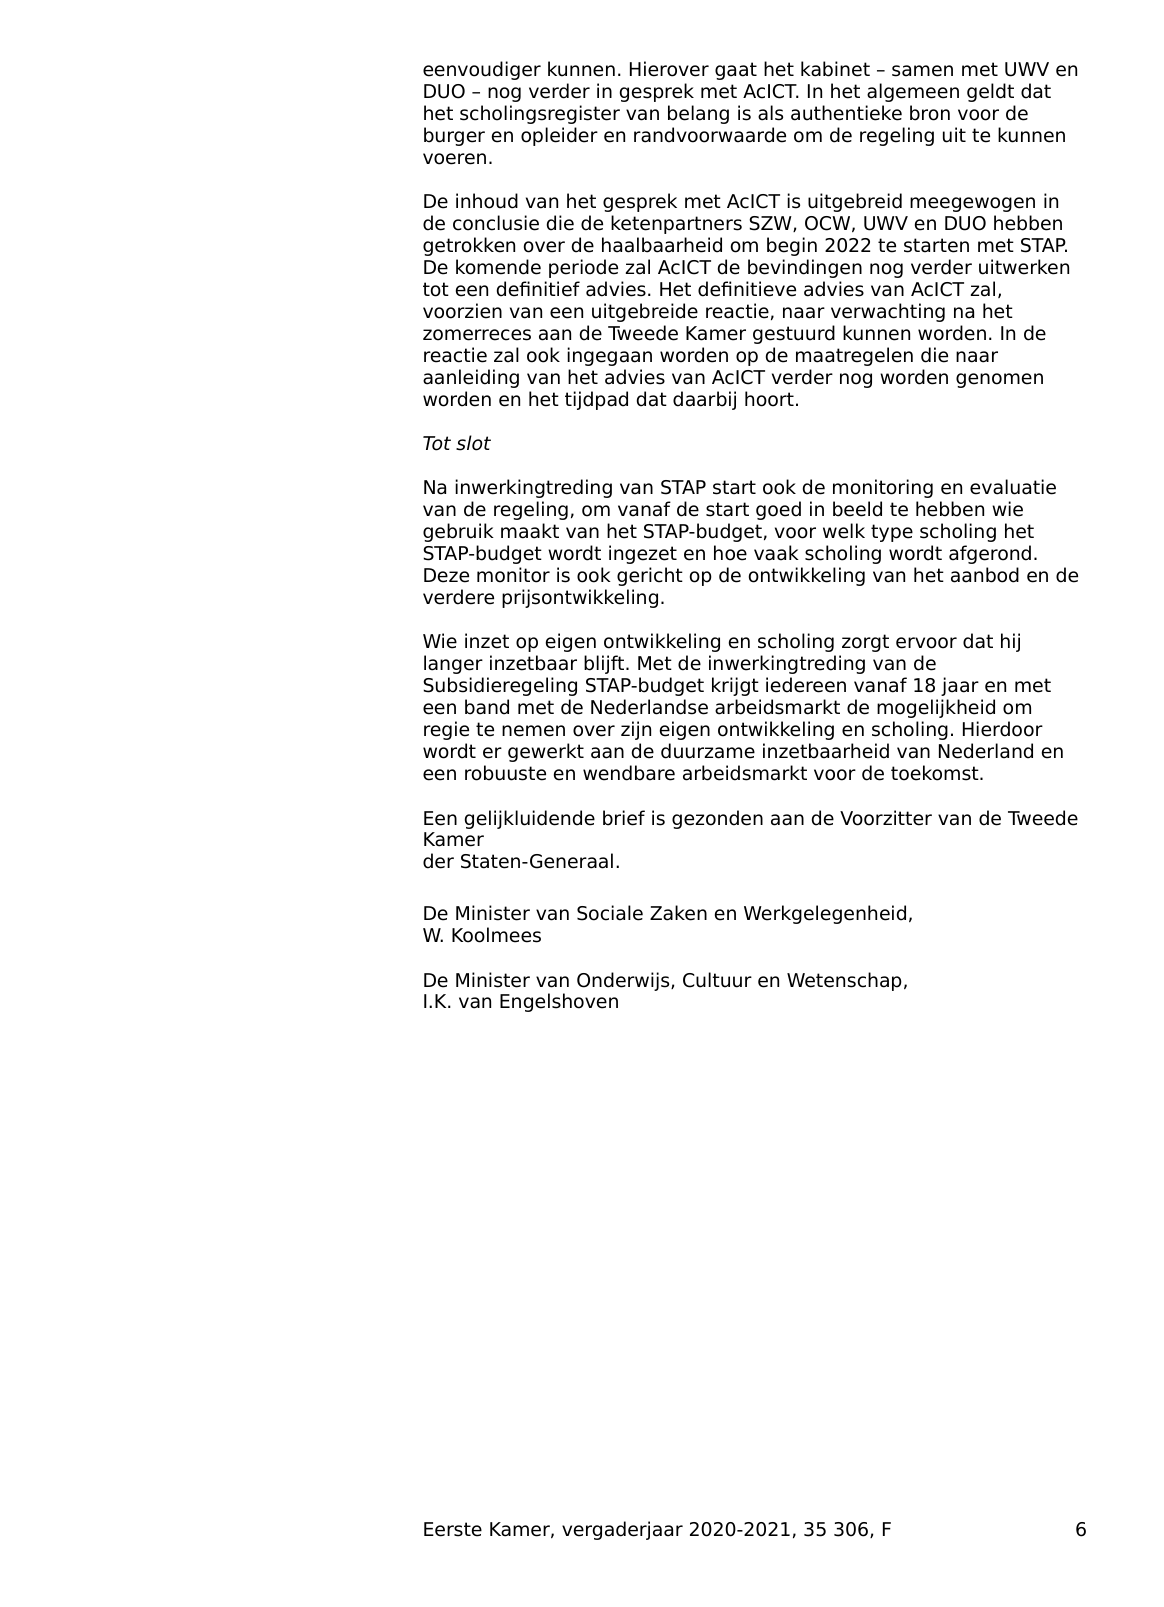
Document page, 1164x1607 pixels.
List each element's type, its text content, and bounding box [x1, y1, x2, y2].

text De Minister van Onderwijs, Cultuur en Wetenschap, I.K. van Engelshoven [422, 969, 1087, 1013]
text der Staten-Generaal. [422, 851, 1087, 873]
text Na inwerkingtreding van STAP start ook de monitoring en evaluatie van de regeling, om vanaf de start goed in beeld te hebben wie gebruik maakt van het STAP-budget, voor welk type scholing het STAP-budget wordt ingezet en hoe vaak scholing wordt afgerond. Deze monitor is ook gericht op de ontwikkeling van het aanbod en de verdere prijsontwikkeling. [422, 477, 1087, 609]
text De inhoud van het gesprek met AcICT is uitgebreid meegewogen in de conclusie die de ketenpartners SZW, OCW, UWV en DUO hebben getrokken over de haalbaarheid om begin 2022 te starten met STAP. De komende periode zal AcICT de bevindingen nog verder uitwerken tot een definitief advies. Het definitieve advies van AcICT zal, voorzien van een uitgebreide reactie, naar verwachting na het zomerreces aan de Tweede Kamer gestuurd kunnen worden. In de reactie zal ook ingegaan worden op de maatregelen die naar aanleiding van het advies van AcICT verder nog worden genomen worden en het tijdpad dat daarbij hoort. [422, 191, 1087, 411]
text eenvoudiger kunnen. Hierover gaat het kabinet – samen met UWV en DUO – nog verder in gesprek met AcICT. In het algemeen geldt dat het scholingsregister van belang is als authentieke bron voor de burger en opleider en randvoorwaarde om de regeling uit te kunnen voeren. [422, 59, 1087, 169]
text Een gelijkluidende brief is gezonden aan de Voorzitter van de Tweede Kamer [422, 807, 1087, 851]
subtitle Tot slot [422, 433, 1087, 455]
text De Minister van Sociale Zaken en Werkgelegenheid, W. Koolmees [422, 903, 1087, 947]
text Wie inzet op eigen ontwikkeling en scholing zorgt ervoor dat hij langer inzetbaar blijft. Met de inwerkingtreding van de Subsidieregeling STAP-budget krijgt iedereen vanaf 18 jaar en met een band met de Nederlandse arbeidsmarkt de mogelijkheid om regie te nemen over zijn eigen ontwikkeling en scholing. Hierdoor wordt er gewerkt aan de duurzame inzetbaarheid van Nederland en een robuuste en wendbare arbeidsmarkt voor de toekomst. [422, 631, 1087, 785]
